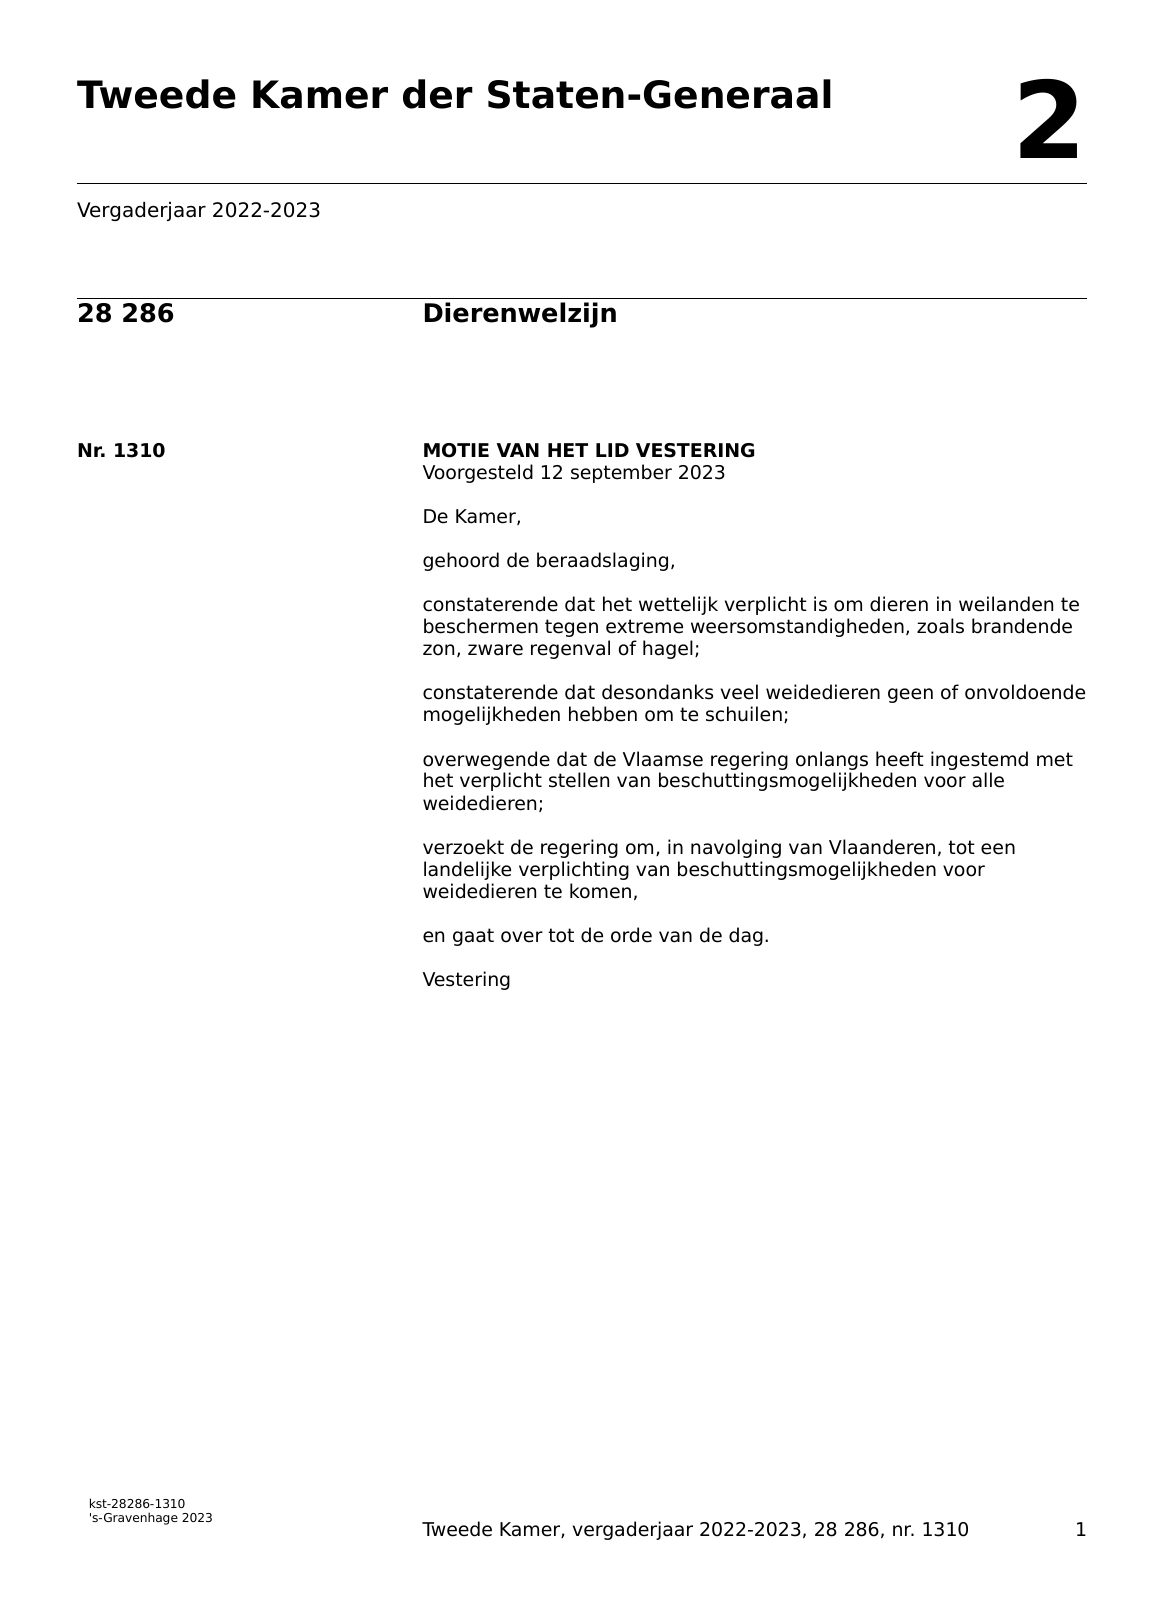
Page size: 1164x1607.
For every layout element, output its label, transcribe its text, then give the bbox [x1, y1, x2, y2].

text constaterende dat het wettelijk verplicht is om dieren in weilanden te beschermen tegen extreme weersomstandigheden, zoals brandende zon, zware regenval of hagel; [422, 594, 1087, 660]
text gehoord de beraadslaging, [422, 550, 1087, 572]
text overwegende dat de Vlaamse regering onlangs heeft ingestemd met het verplicht stellen van beschuttingsmogelijkheden voor alle weidedieren; [422, 748, 1087, 814]
table_header Tweede Kamer der Staten-Generaal [77, 59, 886, 183]
text constaterende dat desondanks veel weidedieren geen of onvoldoende mogelijkheden hebben om te schuilen; [422, 682, 1087, 726]
text verzoekt de regering om, in navolging van Vlaanderen, tot een landelijke verplichting van beschuttingsmogelijkheden voor weidedieren te komen, [422, 837, 1087, 902]
text De Kamer, [422, 506, 1087, 528]
subtitle Nr. 1310 MOTIE VAN HET LID VESTERING [77, 440, 1087, 462]
text Voorgesteld 12 september 2023 [422, 462, 1087, 484]
table_cell Vergaderjaar 2022-2023 [77, 184, 1087, 298]
text 's-Gravenhage 2023 [88, 1511, 323, 1525]
text en gaat over tot de orde van de dag. [422, 925, 1087, 947]
subtitle 28 286 Dierenwelzijn [77, 299, 1087, 329]
table_header 2 [886, 59, 1087, 183]
text Vestering [422, 969, 1087, 991]
text kst-28286-1310 [88, 1497, 323, 1511]
